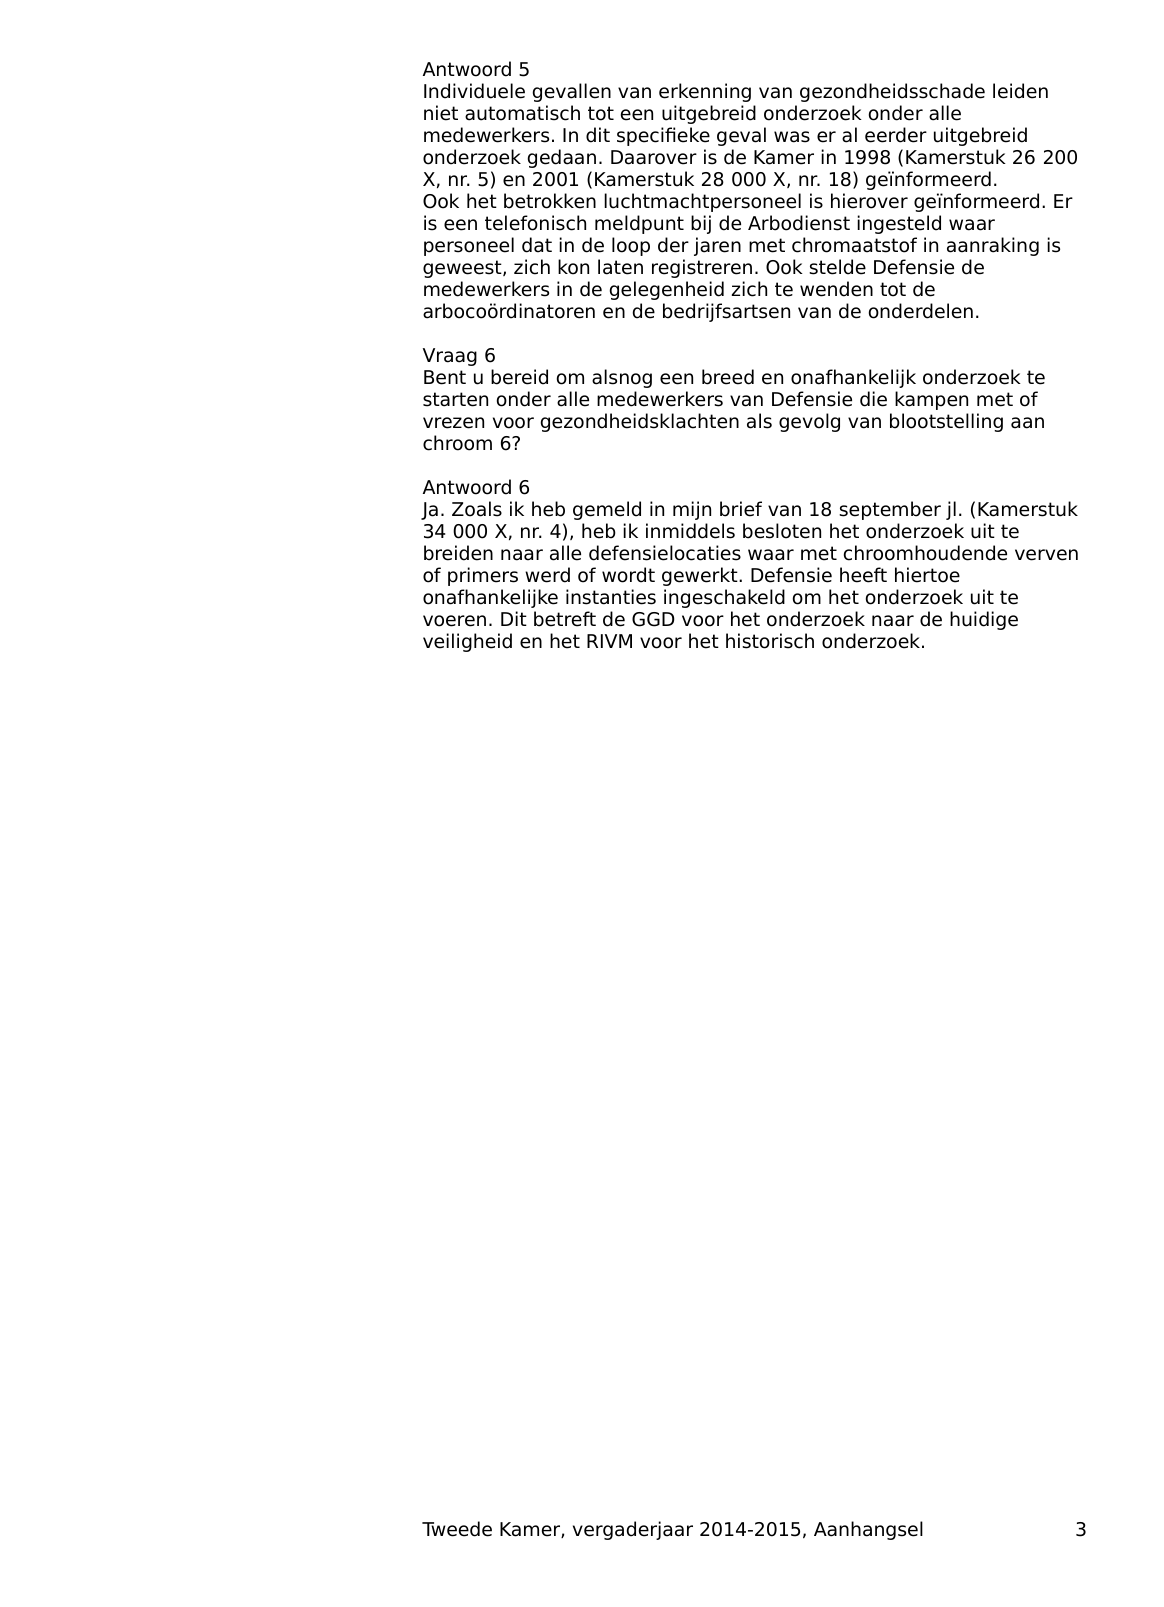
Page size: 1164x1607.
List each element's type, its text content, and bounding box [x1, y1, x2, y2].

text Individuele gevallen van erkenning van gezondheidsschade leiden niet automatisch tot een uitgebreid onderzoek onder alle medewerkers. In dit specifieke geval was er al eerder uitgebreid onderzoek gedaan. Daarover is de Kamer in 1998 (Kamerstuk 26 200 X, nr. 5) en 2001 (Kamerstuk 28 000 X, nr. 18) geïnformeerd. [422, 81, 1087, 191]
text Ook het betrokken luchtmachtpersoneel is hierover geïnformeerd. Er is een telefonisch meldpunt bij de Arbodienst ingesteld waar personeel dat in de loop der jaren met chromaatstof in aanraking is geweest, zich kon laten registreren. Ook stelde Defensie de medewerkers in de gelegenheid zich te wenden tot de arbocoördinatoren en de bedrijfsartsen van de onderdelen. [422, 191, 1087, 323]
text Ja. Zoals ik heb gemeld in mijn brief van 18 september jl. (Kamerstuk 34 000 X, nr. 4), heb ik inmiddels besloten het onderzoek uit te breiden naar alle defensielocaties waar met chroomhoudende verven of primers werd of wordt gewerkt. Defensie heeft hiertoe onafhankelijke instanties ingeschakeld om het onderzoek uit te voeren. Dit betreft de GGD voor het onderzoek naar de huidige veiligheid en het RIVM voor het historisch onderzoek. [422, 499, 1087, 653]
text Bent u bereid om alsnog een breed en onafhankelijk onderzoek te starten onder alle medewerkers van Defensie die kampen met of vrezen voor gezondheidsklachten als gevolg van blootstelling aan chroom 6? [422, 367, 1087, 455]
text Antwoord 6 [422, 477, 1087, 499]
text Vraag 6 [422, 345, 1087, 367]
text Antwoord 5 [422, 59, 1087, 81]
